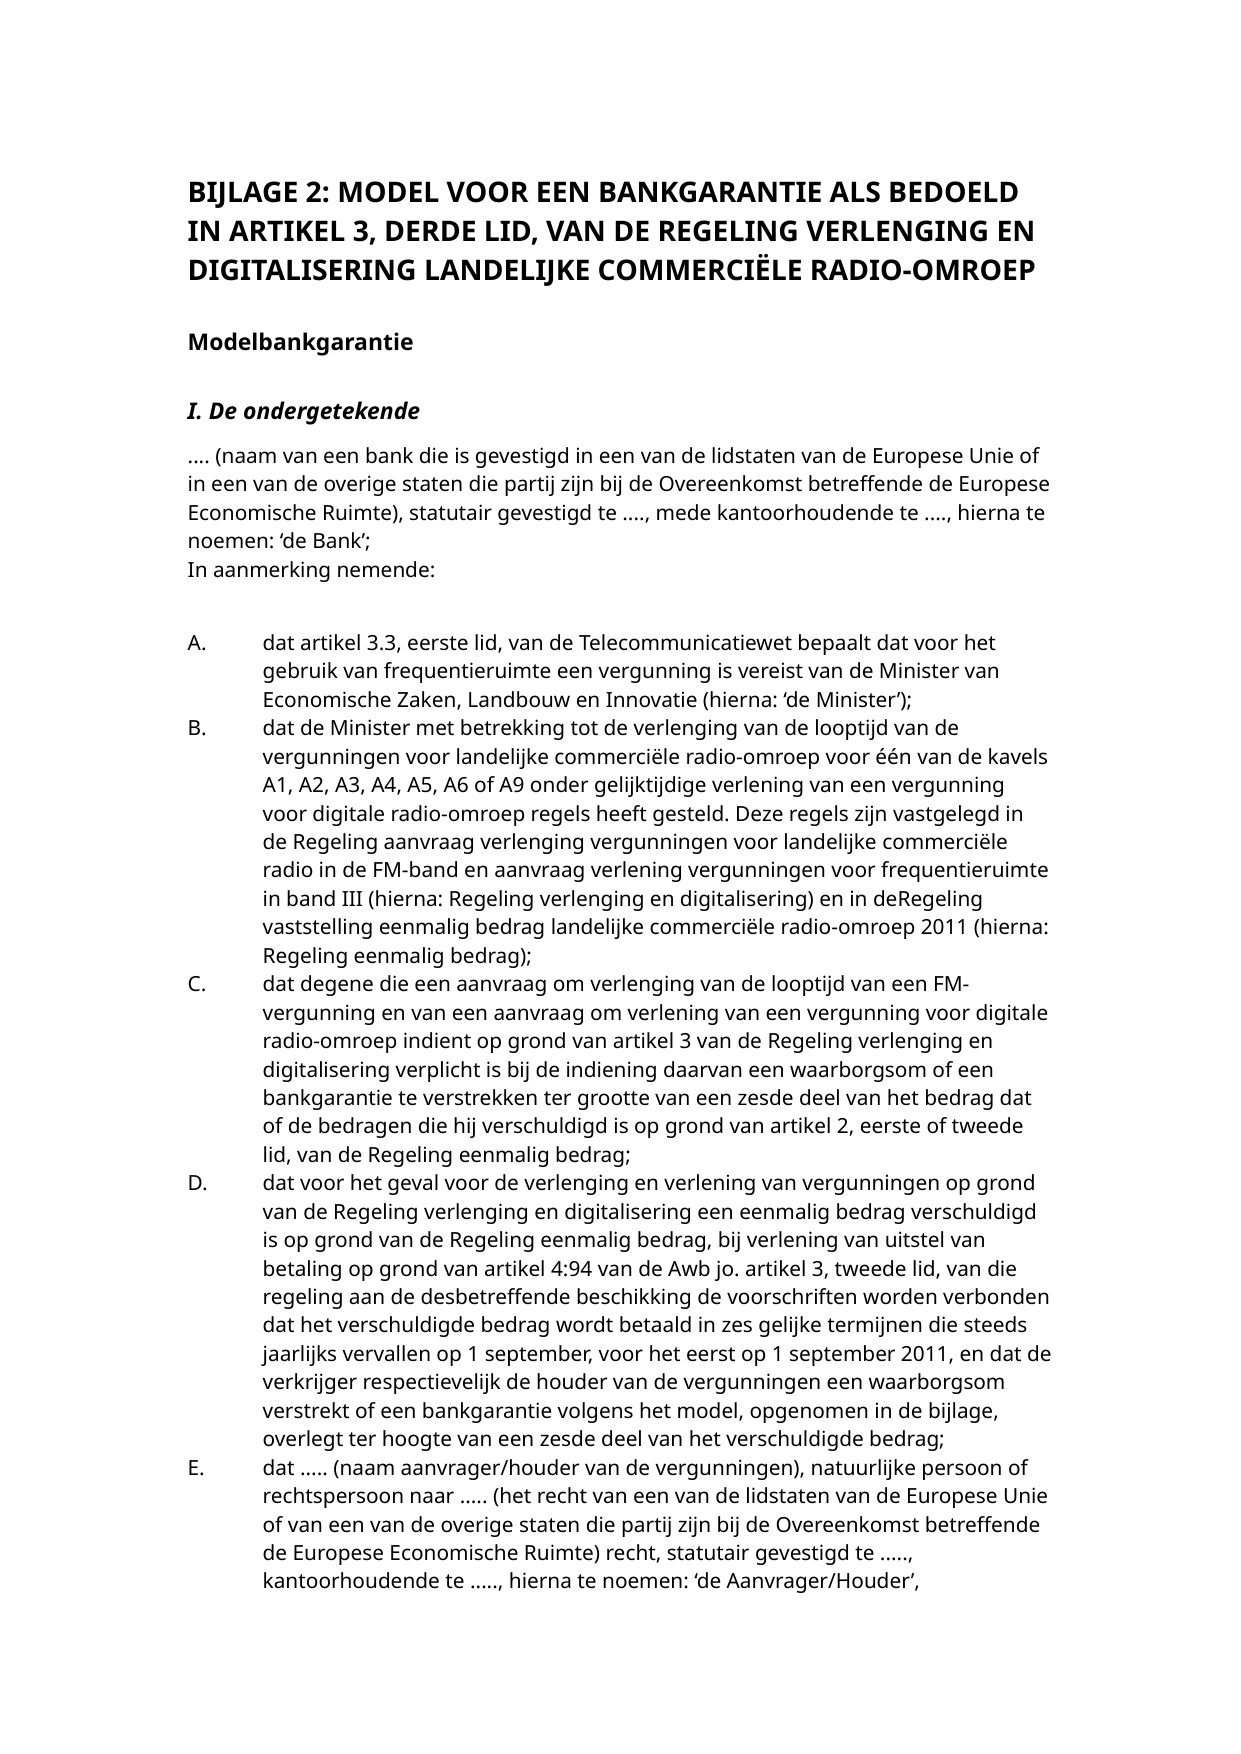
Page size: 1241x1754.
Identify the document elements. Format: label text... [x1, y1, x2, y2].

subtitle Modelbankgarantie [187, 326, 1053, 357]
subtitle BIJLAGE 2: MODEL VOOR EEN BANKGARANTIE ALS BEDOELD IN ARTIKEL 3, DERDE LID, VAN DE REGELING VERLENGING EN DIGITALISERING LANDELIJKE COMMERCIËLE RADIO-OMROEP [187, 172, 1053, 288]
list dat artikel 3.3, eerste lid, van de Telecommunicatiewet bepaalt dat voor het gebruik van frequentieruimte een vergunning is vereist van de Minister van Economische Zaken, Landbouw en Innovatie (hierna: ‘de Minister’); [187, 628, 1053, 713]
list dat degene die een aanvraag om verlenging van de looptijd van een FM-vergunning en van een aanvraag om verlening van een vergunning voor digitale radio-omroep indient op grond van artikel 3 van de Regeling verlenging en digitalisering verplicht is bij de indiening daarvan een waarborgsom of een bankgarantie te verstrekken ter grootte van een zesde deel van het bedrag dat of de bedragen die hij verschuldigd is op grond van artikel 2, eerste of tweede lid, van de Regeling eenmalig bedrag; [187, 969, 1053, 1168]
subtitle I. De ondergetekende [187, 395, 1053, 426]
list dat de Minister met betrekking tot de verlenging van de looptijd van de vergunningen voor landelijke commerciële radio-omroep voor één van de kavels A1, A2, A3, A4, A5, A6 of A9 onder gelijktijdige verlening van een vergunning voor digitale radio-omroep regels heeft gesteld. Deze regels zijn vastgelegd in de Regeling aanvraag verlenging vergunningen voor landelijke commerciële radio in de FM-band en aanvraag verlening vergunningen voor frequentieruimte in band III (hierna: Regeling verlenging en digitalisering) en in deRegeling vaststelling eenmalig bedrag landelijke commerciële radio-omroep 2011 (hierna: Regeling eenmalig bedrag); [187, 713, 1053, 969]
list dat voor het geval voor de verlenging en verlening van vergunningen op grond van de Regeling verlenging en digitalisering een eenmalig bedrag verschuldigd is op grond van de Regeling eenmalig bedrag, bij verlening van uitstel van betaling op grond van artikel 4:94 van de Awb jo. artikel 3, tweede lid, van die regeling aan de desbetreffende beschikking de voorschriften worden verbonden dat het verschuldigde bedrag wordt betaald in zes gelijke termijnen die steeds jaarlijks vervallen op 1 september, voor het eerst op 1 september 2011, en dat de verkrijger respectievelijk de houder van de vergunningen een waarborgsom verstrekt of een bankgarantie volgens het model, opgenomen in de bijlage, overlegt ter hoogte van een zesde deel van het verschuldigde bedrag; [187, 1168, 1053, 1453]
text In aanmerking nemende: [187, 555, 1053, 583]
text .... (naam van een bank die is gevestigd in een van de lidstaten van de Europese Unie of in een van de overige staten die partij zijn bij de Overeenkomst betreffende de Europese Economische Ruimte), statutair gevestigd te ...., mede kantoorhoudende te ...., hierna te noemen: ‘de Bank’; [187, 441, 1053, 555]
list dat ..... (naam aanvrager/houder van de vergunningen), natuurlijke persoon of rechtspersoon naar ..... (het recht van een van de lidstaten van de Europese Unie of van een van de overige staten die partij zijn bij de Overeenkomst betreffende de Europese Economische Ruimte) recht, statutair gevestigd te ....., kantoorhoudende te ....., hierna te noemen: ‘de Aanvrager/Houder’, [187, 1453, 1053, 1595]
